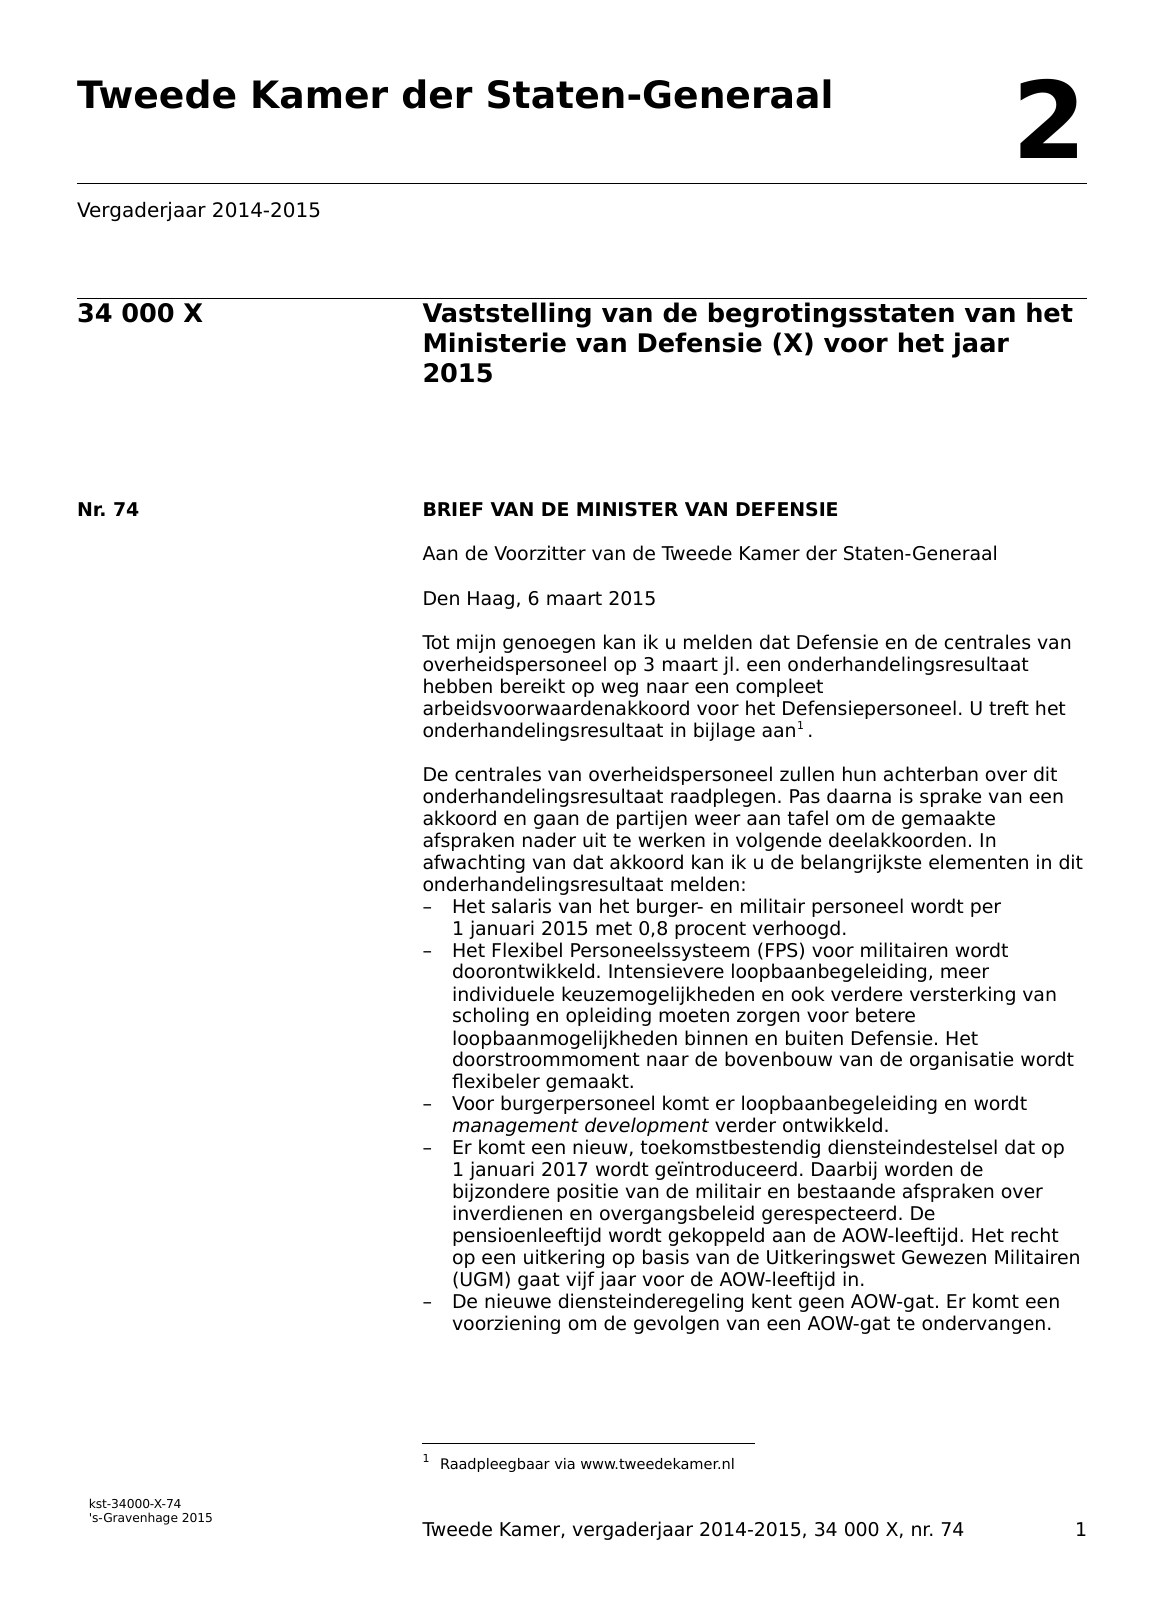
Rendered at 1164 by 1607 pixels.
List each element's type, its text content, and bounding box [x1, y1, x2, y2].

table_header Tweede Kamer der Staten-Generaal [77, 59, 886, 183]
text – Voor burgerpersoneel komt er loopbaanbegeleiding en wordt management development verder ontwikkeld. [422, 1093, 1087, 1137]
text kst-34000-X-74 [88, 1497, 323, 1511]
text – Het salaris van het burger- en militair personeel wordt per 1 januari 2015 met 0,8 procent verhoogd. [422, 896, 1087, 939]
text 's-Gravenhage 2015 [88, 1511, 323, 1525]
subtitle Nr. 74 BRIEF VAN DE MINISTER VAN DEFENSIE [77, 499, 1087, 521]
text – Het Flexibel Personeelssysteem (FPS) voor militairen wordt doorontwikkeld. Intensievere loopbaanbegeleiding, meer individuele keuzemogelijkheden en ook verdere versterking van scholing en opleiding moeten zorgen voor betere loopbaanmogelijkheden binnen en buiten Defensie. Het doorstroommoment naar de bovenbouw van de organisatie wordt flexibeler gemaakt. [422, 939, 1087, 1093]
text – Er komt een nieuw, toekomstbestendig diensteindestelsel dat op 1 januari 2017 wordt geïntroduceerd. Daarbij worden de bijzondere positie van de militair en bestaande afspraken over inverdienen en overgangsbeleid gerespecteerd. De pensioenleeftijd wordt gekoppeld aan de AOW-leeftijd. Het recht op een uitkering op basis van de Uitkeringswet Gewezen Militairen (UGM) gaat vijf jaar voor de AOW-leeftijd in. [422, 1137, 1087, 1291]
text – De nieuwe diensteinderegeling kent geen AOW-gat. Er komt een voorziening om de gevolgen van een AOW-gat te ondervangen. [422, 1291, 1087, 1335]
text Den Haag, 6 maart 2015 [422, 587, 1087, 609]
subtitle 34 000 X Vaststelling van de begrotingsstaten van het Ministerie van Defensie (X) voor het jaar 2015 [77, 299, 1087, 388]
text De centrales van overheidspersoneel zullen hun achterban over dit onderhandelingsresultaat raadplegen. Pas daarna is sprake van een akkoord en gaan de partijen weer aan tafel om de gemaakte afspraken nader uit te werken in volgende deelakkoorden. In afwachting van dat akkoord kan ik u de belangrijkste elementen in dit onderhandelingsresultaat melden: [422, 764, 1087, 896]
table_cell Vergaderjaar 2014-2015 [77, 184, 1087, 298]
text Aan de Voorzitter van de Tweede Kamer der Staten-Generaal [422, 543, 1087, 565]
text Tot mijn genoegen kan ik u melden dat Defensie en de centrales van overheidspersoneel op 3 maart jl. een onderhandelingsresultaat hebben bereikt op weg naar een compleet arbeidsvoorwaardenakkoord voor het Defensiepersoneel. U treft het onderhandelingsresultaat in bijlage aan. [422, 632, 1087, 741]
table_header 2 [886, 59, 1087, 183]
text Raadpleegbaar via www.tweedekamer.nl [422, 1452, 1087, 1474]
